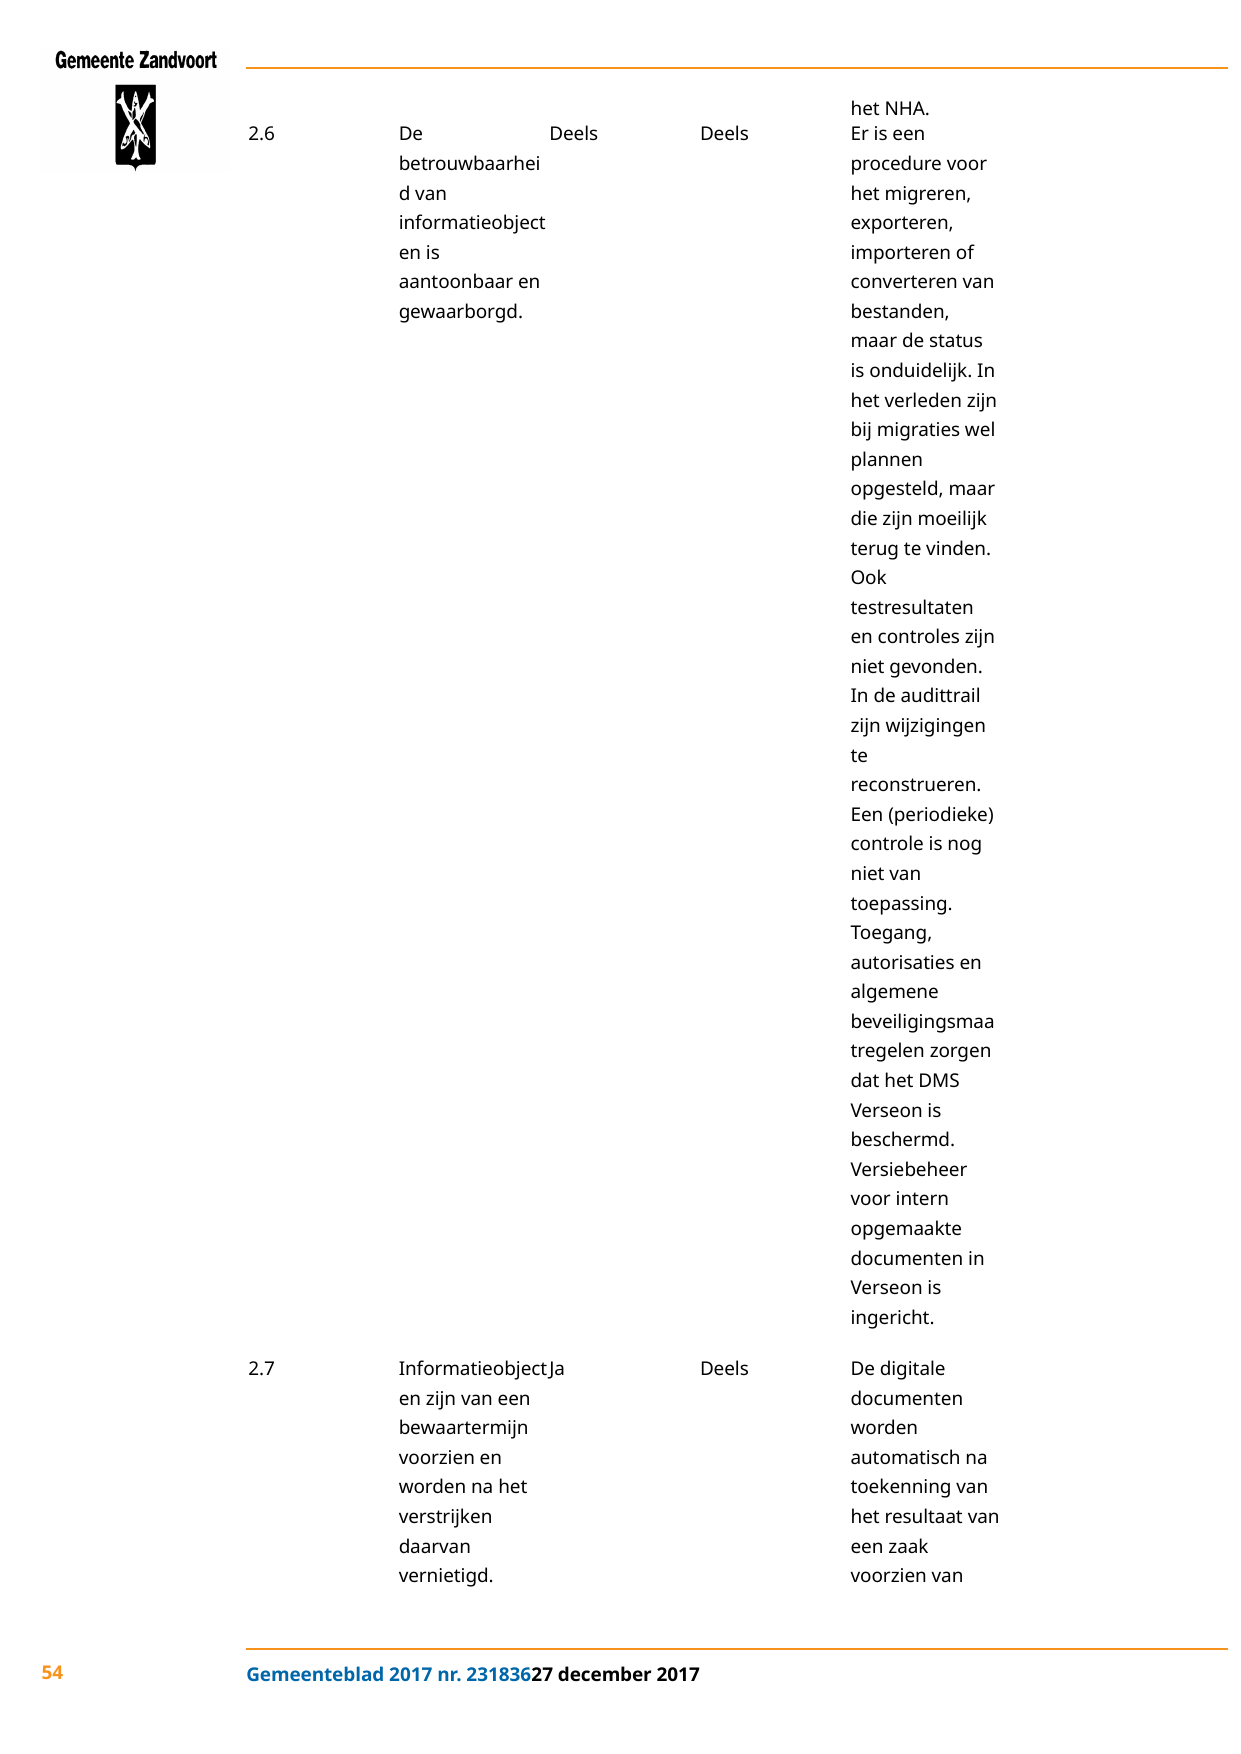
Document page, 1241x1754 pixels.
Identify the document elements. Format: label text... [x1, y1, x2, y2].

table_cell [1001, 1355, 1152, 1588]
table_cell De betrouwbaarheid van informatieobjecten is aantoonbaar en gewaarborgd. [399, 121, 549, 1329]
table_cell De digitale documenten worden automatisch na toekenning van het resultaat van een zaak voorzien van [850, 1355, 1001, 1588]
table_cell [399, 95, 549, 121]
table_cell [399, 1330, 549, 1355]
picture [41, 47, 231, 172]
table_cell Informatieobjecten zijn van een bewaartermijn voorzien en worden na het verstrijken daarvan vernietigd. [399, 1355, 549, 1588]
table_cell [1001, 121, 1152, 1329]
table_cell [700, 95, 850, 121]
table_cell Ja [549, 1355, 700, 1588]
table_cell Er is een procedure voor het migreren, exporteren, importeren of converteren van bestanden, maar de status is onduidelijk. In het verleden zijn bij migraties wel plannen opgesteld, maar die zijn moeilijk terug te vinden. Ook testresultaten en controles zijn niet gevonden. In de audittrail zijn wijzigingen te reconstrueren. Een (periodieke) controle is nog niet van toepassing. Toegang, autorisaties en algemene beveiligingsmaatregelen zorgen dat het DMS Verseon is beschermd. Versiebeheer voor intern opgemaakte documenten in Verseon is ingericht. [850, 121, 1001, 1329]
table_cell [248, 1330, 398, 1355]
table_cell 2.6 [248, 121, 398, 1329]
table_cell [248, 95, 398, 121]
table_cell [549, 95, 700, 121]
table_cell [1001, 95, 1152, 121]
table_cell Deels [700, 121, 850, 1329]
table_cell het NHA. [850, 95, 1001, 121]
table_cell Deels [549, 121, 700, 1329]
table_cell Deels [700, 1355, 850, 1588]
table_cell 2.7 [248, 1355, 398, 1588]
